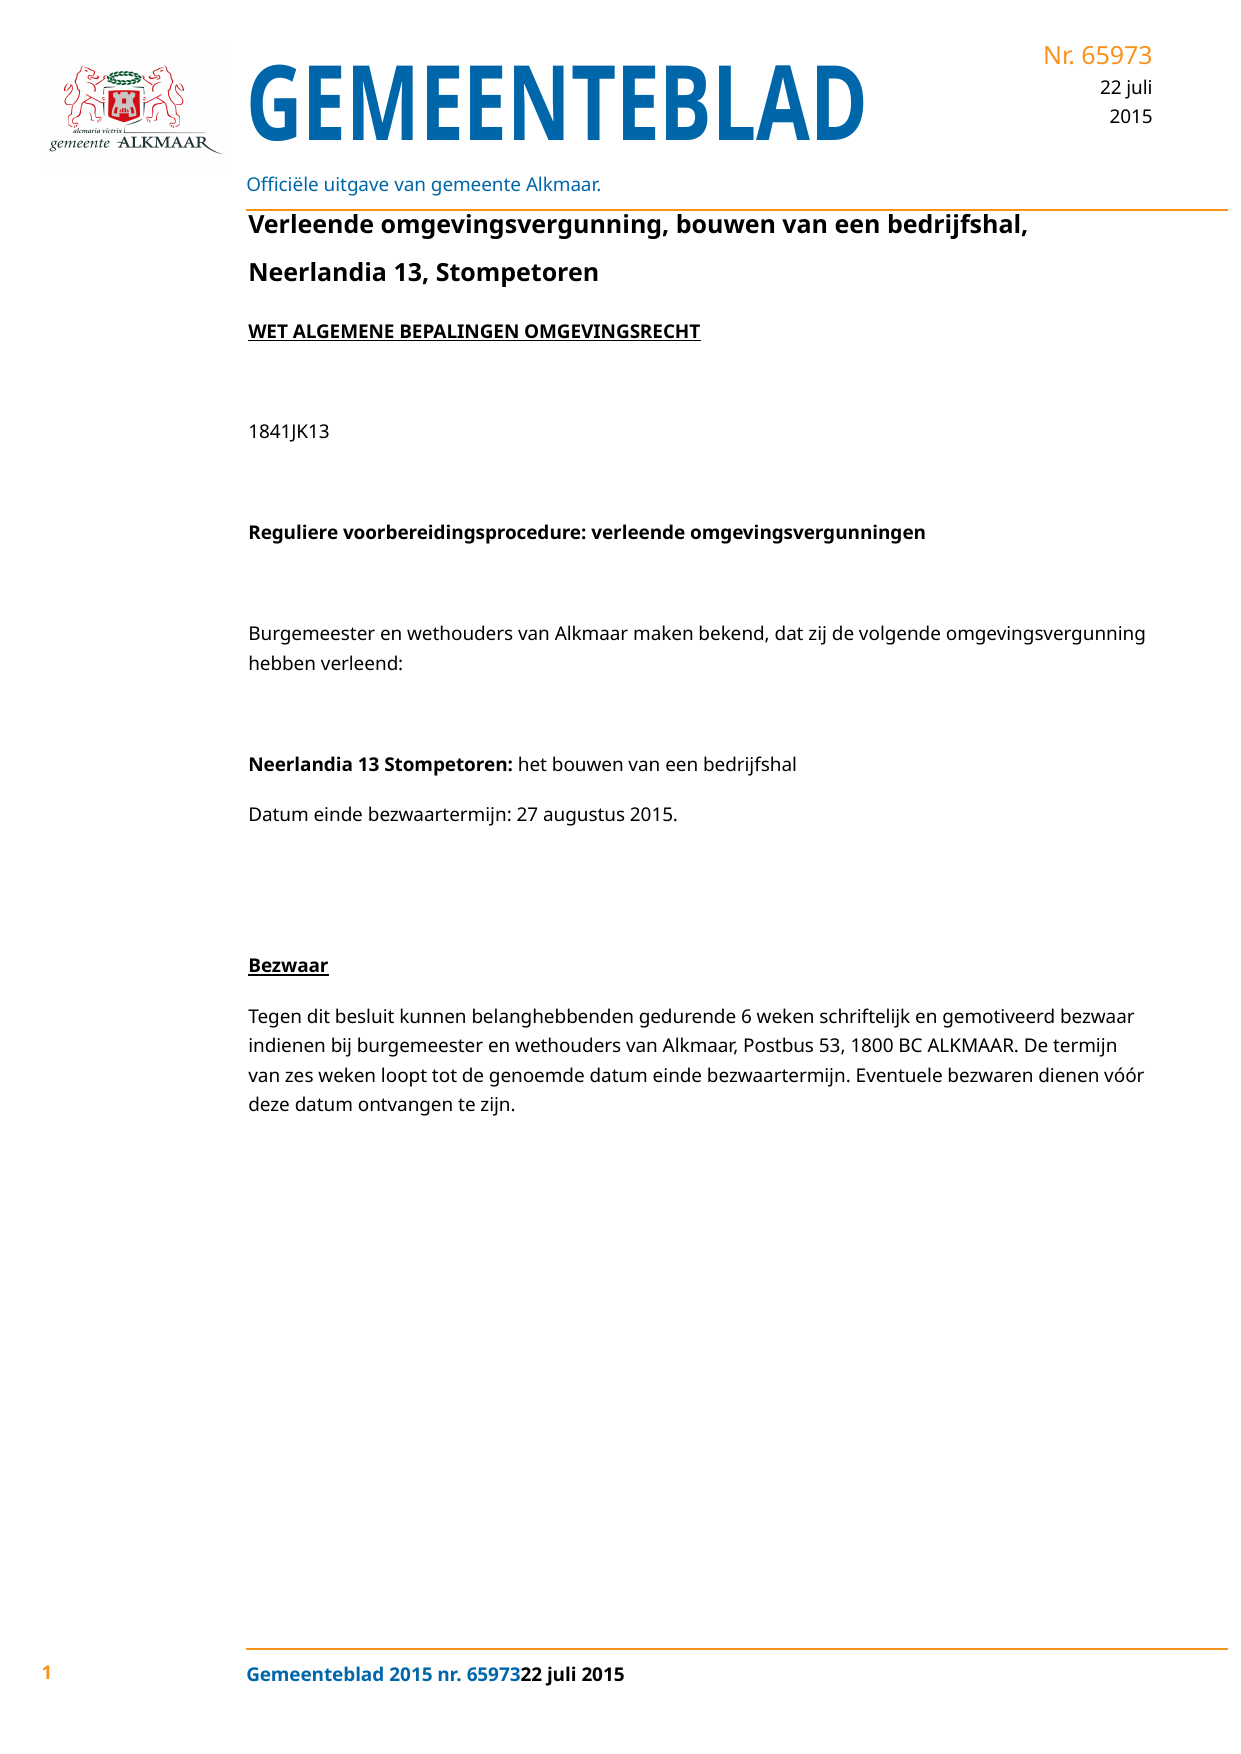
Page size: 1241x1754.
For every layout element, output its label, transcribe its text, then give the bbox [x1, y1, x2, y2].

text Neerlandia 13 Stompetoren: het bouwen van een bedrijfshal [248, 751, 1152, 777]
text Datum einde bezwaartermijn: 27 augustus 2015. [248, 801, 1152, 827]
text Bezwaar [248, 952, 1152, 978]
text WET ALGEMENE BEPALINGEN OMGEVINGSRECHT [248, 318, 1152, 344]
picture [41, 47, 231, 172]
text Reguliere voorbereidingsprocedure: verleende omgevingsvergunningen [248, 519, 1152, 545]
text Burgemeester en wethouders van Alkmaar maken bekend, dat zij de volgende omgevingsvergunning hebben verleend: [248, 620, 1152, 676]
text 1841JK13 [248, 419, 1152, 444]
text Tegen dit besluit kunnen belanghebbenden gedurende 6 weken schriftelijk en gemotiveerd bezwaar indienen bij burgemeester en wethouders van Alkmaar, Postbus 53, 1800 BC ALKMAAR. De termijn van zes weken loopt tot de genoemde datum einde bezwaartermijn. Eventuele bezwaren dienen vóór deze datum ontvangen te zijn. [248, 1003, 1152, 1117]
text Verleende omgevingsvergunning, bouwen van een bedrijfshal, Neerlandia 13, Stompetoren [248, 211, 1152, 288]
